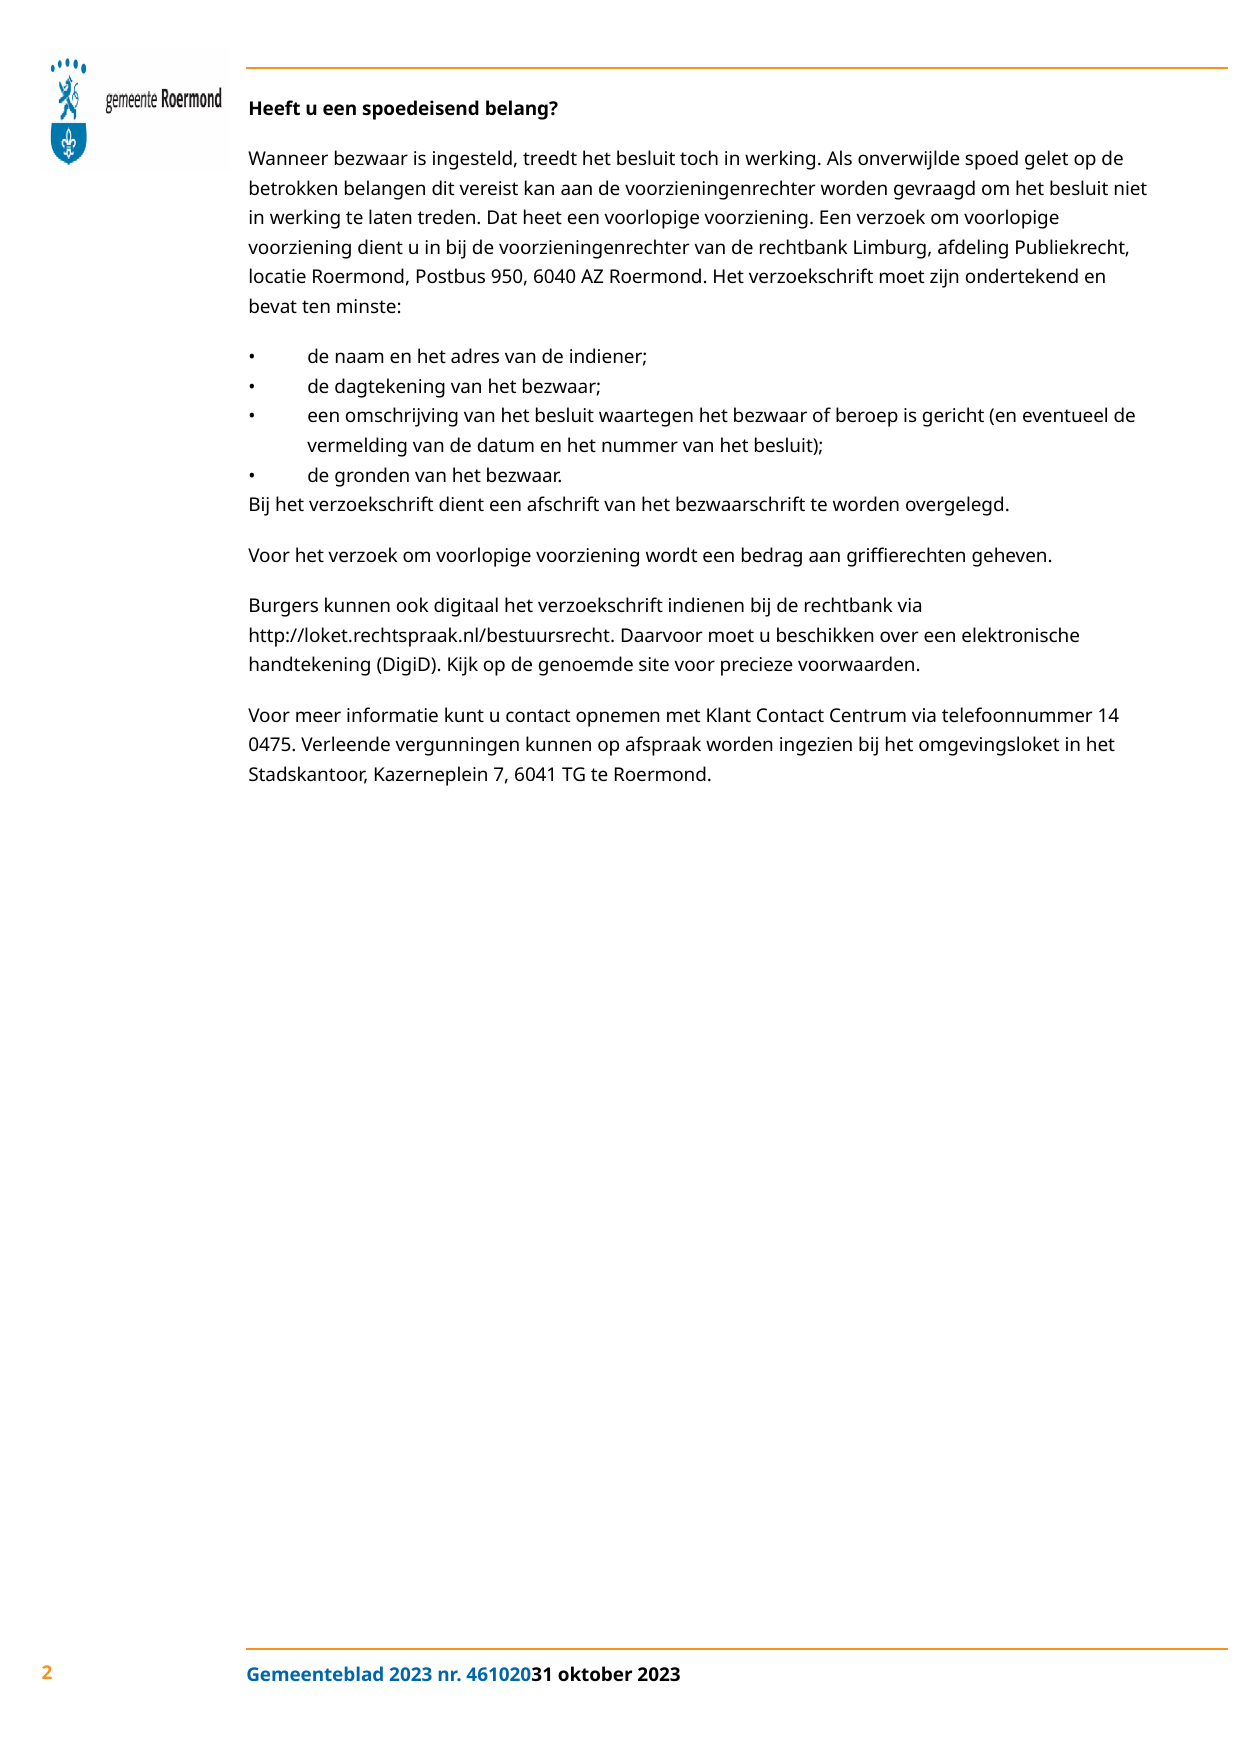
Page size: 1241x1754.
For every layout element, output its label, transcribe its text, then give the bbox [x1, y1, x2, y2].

list de gronden van het bezwaar. [248, 462, 1152, 488]
text Burgers kunnen ook digitaal het verzoekschrift indienen bij de rechtbank via http://loket.rechtspraak.nl/bestuursrecht. Daarvoor moet u beschikken over een elektronische handtekening (DigiD). Kijk op de genoemde site voor precieze voorwaarden. [248, 592, 1152, 677]
list de naam en het adres van de indiener; [248, 343, 1152, 369]
text Heeft u een spoedeisend belang? [248, 95, 1152, 121]
text Wanneer bezwaar is ingesteld, treedt het besluit toch in werking. Als onverwijlde spoed gelet op de betrokken belangen dit vereist kan aan de voorzieningenrechter worden gevraagd om het besluit niet in werking te laten treden. Dat heet een voorlopige voorziening. Een verzoek om voorlopige voorziening dient u in bij de voorzieningenrechter van de rechtbank Limburg, afdeling Publiekrecht, locatie Roermond, Postbus 950, 6040 AZ Roermond. Het verzoekschrift moet zijn ondertekend en bevat ten minste: [248, 145, 1152, 319]
text Voor meer informatie kunt u contact opnemen met Klant Contact Centrum via telefoonnummer 14 0475. Verleende vergunningen kunnen op afspraak worden ingezien bij het omgevingsloket in het Stadskantoor, Kazerneplein 7, 6041 TG te Roermond. [248, 702, 1152, 787]
picture [41, 47, 231, 172]
list de dagtekening van het bezwaar; [248, 373, 1152, 399]
text Voor het verzoek om voorlopige voorziening wordt een bedrag aan griffierechten geheven. [248, 542, 1152, 568]
text Bij het verzoekschrift dient een afschrift van het bezwaarschrift te worden overgelegd. [248, 491, 1152, 517]
list een omschrijving van het besluit waartegen het bezwaar of beroep is gericht (en eventueel de vermelding van de datum en het nummer van het besluit); [248, 403, 1152, 458]
